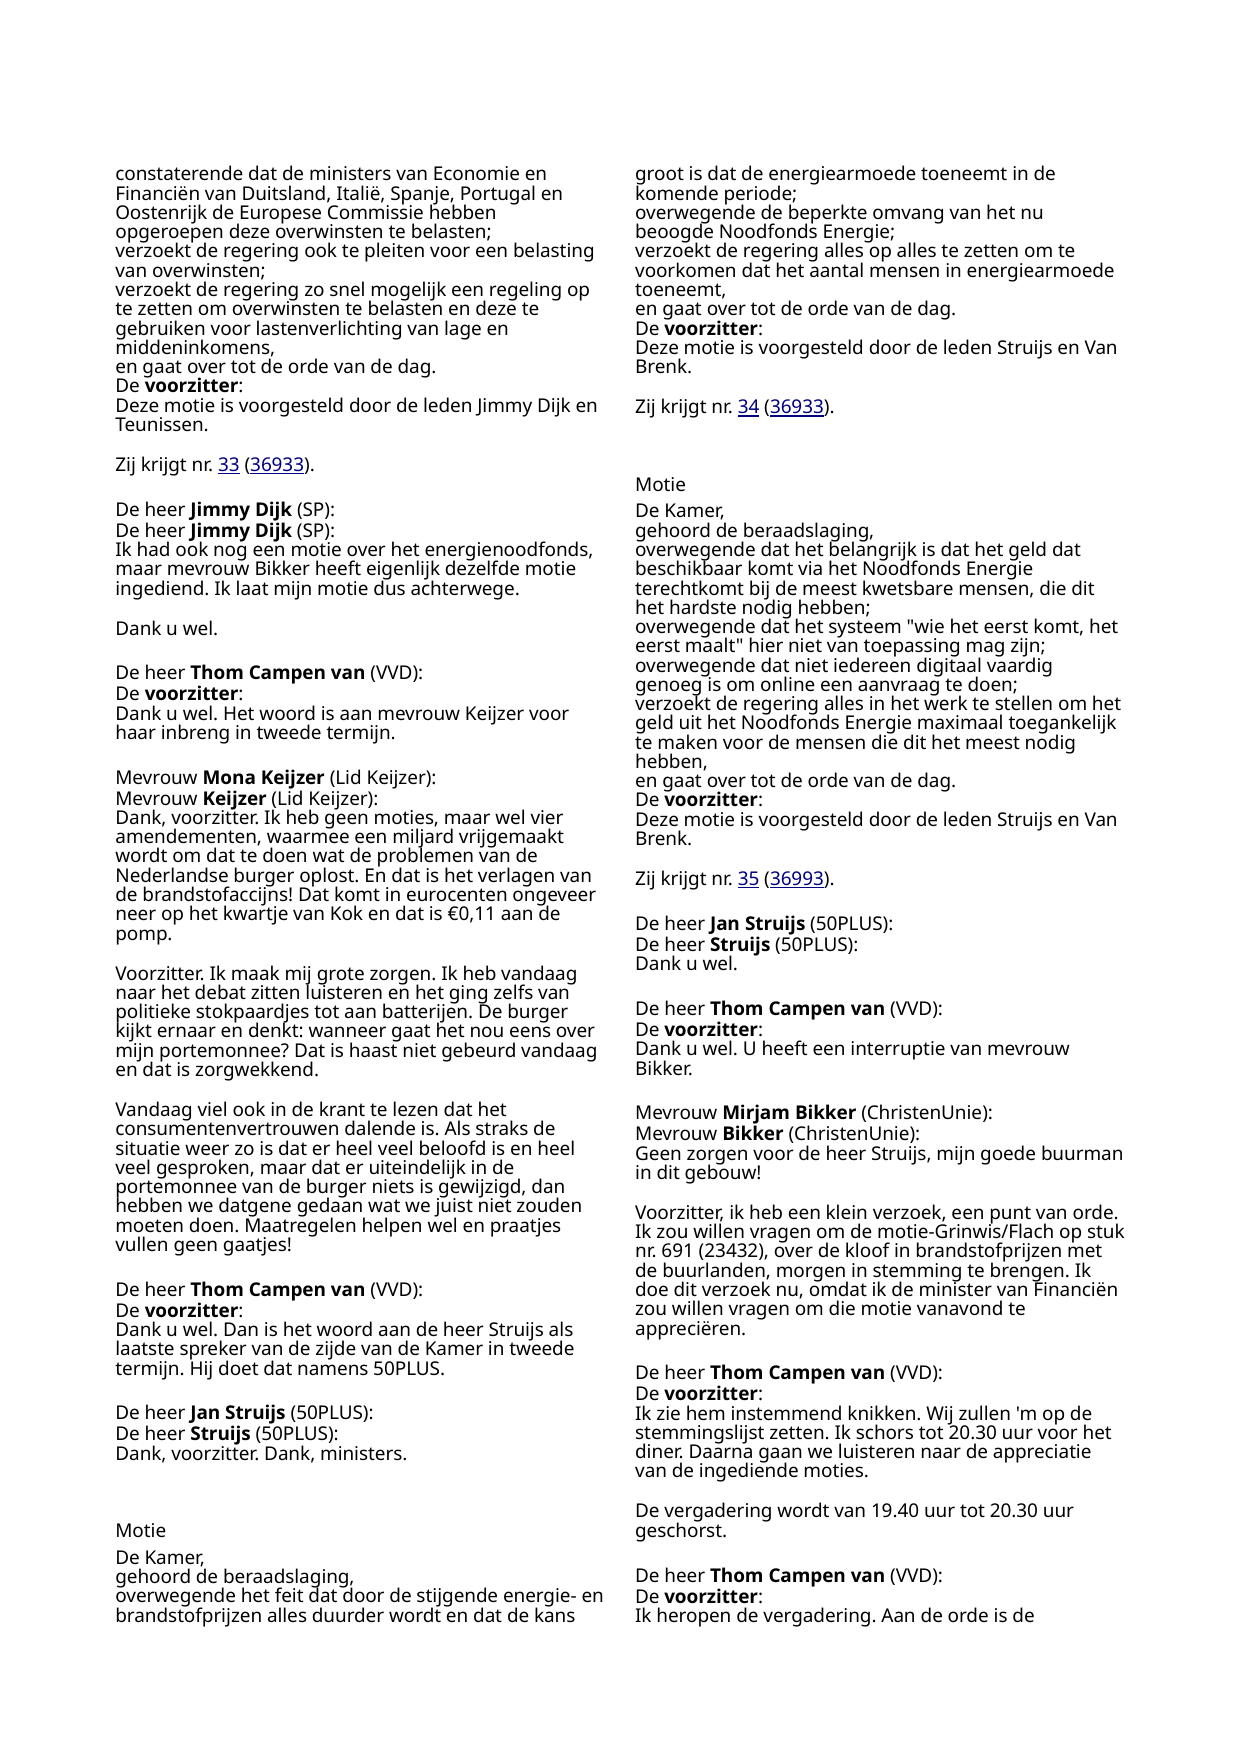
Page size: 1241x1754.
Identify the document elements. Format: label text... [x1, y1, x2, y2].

text en gaat over tot de orde van de dag. [635, 300, 1125, 319]
text Deze motie is voorgesteld door de leden Struijs en Van Brenk. [635, 339, 1125, 377]
text De heer Thom Campen van (VVD): [635, 1562, 1125, 1588]
text verzoekt de regering ook te pleiten voor een belasting van overwinsten; [115, 242, 605, 281]
text De vergadering wordt van 19.40 uur tot 20.30 uur geschorst. [635, 1502, 1125, 1541]
text overwegende dat niet iedereen digitaal vaardig genoeg is om online een aanvraag te doen; [635, 657, 1125, 695]
text verzoekt de regering alles in het werk te stellen om het geld uit het Noodfonds Energie maximaal toegankelijk te maken voor de mensen die dit het meest nodig hebben, [635, 695, 1125, 772]
text Motie [635, 471, 1125, 496]
text Zij krijgt nr. 33 (36933). [115, 456, 605, 475]
text De heer Thom Campen van (VVD): [115, 1276, 605, 1302]
text verzoekt de regering alles op alles te zetten om te voorkomen dat het aantal mensen in energiearmoede toeneemt, [635, 242, 1125, 300]
text Dank u wel. [635, 955, 1125, 974]
text Geen zorgen voor de heer Struijs, mijn goede buurman in dit gebouw! [635, 1144, 1125, 1183]
text Dank u wel. [115, 619, 605, 639]
text Zij krijgt nr. 35 (36993). [635, 870, 1125, 889]
text Mevrouw Keijzer (Lid Keijzer): [115, 790, 605, 809]
text De heer Thom Campen van (VVD): [635, 995, 1125, 1021]
text constaterende dat de ministers van Economie en Financiën van Duitsland, Italië, Spanje, Portugal en Oostenrijk de Europese Commissie hebben opgeroepen deze overwinsten te belasten; [115, 165, 605, 242]
text Dank, voorzitter. Ik heb geen moties, maar wel vier amendementen, waarmee een miljard vrijgemaakt wordt om dat te doen wat de problemen van de Nederlandse burger oplost. En dat is het verlagen van de brandstofaccijns! Dat komt in eurocenten ongeveer neer op het kwartje van Kok en dat is €0,11 aan de pomp. [115, 809, 605, 944]
text Mevrouw Mona Keijzer (Lid Keijzer): [115, 764, 605, 790]
text De voorzitter: [635, 1385, 1125, 1404]
text De heer Jimmy Dijk (SP): [115, 496, 605, 522]
text Ik had ook nog een motie over het energienoodfonds, maar mevrouw Bikker heeft eigenlijk dezelfde motie ingediend. Ik laat mijn motie dus achterwege. [115, 541, 605, 599]
text De voorzitter: [635, 1021, 1125, 1040]
text overwegende het feit dat door de stijgende energie- en brandstofprijzen alles duurder wordt en dat de kans [115, 1587, 605, 1626]
text De Kamer, [115, 1549, 605, 1568]
text De heer Jan Struijs (50PLUS): [115, 1399, 605, 1425]
text Deze motie is voorgesteld door de leden Jimmy Dijk en Teunissen. [115, 397, 605, 435]
text Dank u wel. U heeft een interruptie van mevrouw Bikker. [635, 1040, 1125, 1079]
text Dank u wel. Het woord is aan mevrouw Keijzer voor haar inbreng in tweede termijn. [115, 704, 605, 743]
text Voorzitter, ik heb een klein verzoek, een punt van orde. Ik zou willen vragen om de motie-Grinwis/Flach op stuk nr. 691 (23432), over de kloof in brandstofprijzen met de buurlanden, morgen in stemming te brengen. Ik doe dit verzoek nu, omdat ik de minister van Financiën zou willen vragen om die motie vanavond te appreciëren. [635, 1204, 1125, 1339]
text Ik zie hem instemmend knikken. Wij zullen 'm op de stemmingslijst zetten. Ik schors tot 20.30 uur voor het diner. Daarna gaan we luisteren naar de appreciatie van de ingediende moties. [635, 1404, 1125, 1482]
text De heer Struijs (50PLUS): [115, 1425, 605, 1444]
text Voorzitter. Ik maak mij grote zorgen. Ik heb vandaag naar het debat zitten luisteren en het ging zelfs van politieke stokpaardjes tot aan batterijen. De burger kijkt ernaar en denkt: wanneer gaat het nou eens over mijn portemonnee? Dat is haast niet gebeurd vandaag en dat is zorgwekkend. [115, 964, 605, 1080]
text De voorzitter: [635, 791, 1125, 811]
text Vandaag viel ook in de krant te lezen dat het consumentenvertrouwen dalende is. Als straks de situatie weer zo is dat er heel veel beloofd is en heel veel gesproken, maar dat er uiteindelijk in de portemonnee van de burger niets is gewijzigd, dan hebben we datgene gedaan wat we juist niet zouden moeten doen. Maatregelen helpen wel en praatjes vullen geen gaatjes! [115, 1101, 605, 1255]
text groot is dat de energiearmoede toeneemt in de komende periode; [635, 165, 1125, 204]
text en gaat over tot de orde van de dag. [635, 772, 1125, 791]
text gehoord de beraadslaging, [115, 1568, 605, 1587]
text De heer Thom Campen van (VVD): [115, 659, 605, 685]
text Dank u wel. Dan is het woord aan de heer Struijs als laatste spreker van de zijde van de Kamer in tweede termijn. Hij doet dat namens 50PLUS. [115, 1321, 605, 1379]
text Zij krijgt nr. 34 (36933). [635, 398, 1125, 417]
text en gaat over tot de orde van de dag. [115, 358, 605, 377]
text De voorzitter: [115, 377, 605, 397]
text De heer Jan Struijs (50PLUS): [635, 910, 1125, 936]
text overwegende dat het systeem "wie het eerst komt, het eerst maalt" hier niet van toepassing mag zijn; [635, 618, 1125, 657]
text Ik heropen de vergadering. Aan de orde is de [635, 1607, 1125, 1626]
text De heer Struijs (50PLUS): [635, 936, 1125, 955]
text Mevrouw Mirjam Bikker (ChristenUnie): [635, 1099, 1125, 1125]
text De heer Thom Campen van (VVD): [635, 1359, 1125, 1385]
text De Kamer, [635, 502, 1125, 522]
text De voorzitter: [115, 1302, 605, 1321]
text De voorzitter: [635, 1588, 1125, 1607]
text De voorzitter: [115, 685, 605, 704]
text gehoord de beraadslaging, [635, 522, 1125, 541]
text Motie [115, 1517, 605, 1543]
text De voorzitter: [635, 319, 1125, 339]
text Dank, voorzitter. Dank, ministers. [115, 1444, 605, 1464]
text overwegende de beperkte omvang van het nu beoogde Noodfonds Energie; [635, 204, 1125, 242]
text overwegende dat het belangrijk is dat het geld dat beschikbaar komt via het Noodfonds Energie terechtkomt bij de meest kwetsbare mensen, die dit het hardste nodig hebben; [635, 541, 1125, 618]
text Deze motie is voorgesteld door de leden Struijs en Van Brenk. [635, 811, 1125, 849]
text verzoekt de regering zo snel mogelijk een regeling op te zetten om overwinsten te belasten en deze te gebruiken voor lastenverlichting van lage en middeninkomens, [115, 281, 605, 358]
text Mevrouw Bikker (ChristenUnie): [635, 1125, 1125, 1144]
text De heer Jimmy Dijk (SP): [115, 522, 605, 541]
